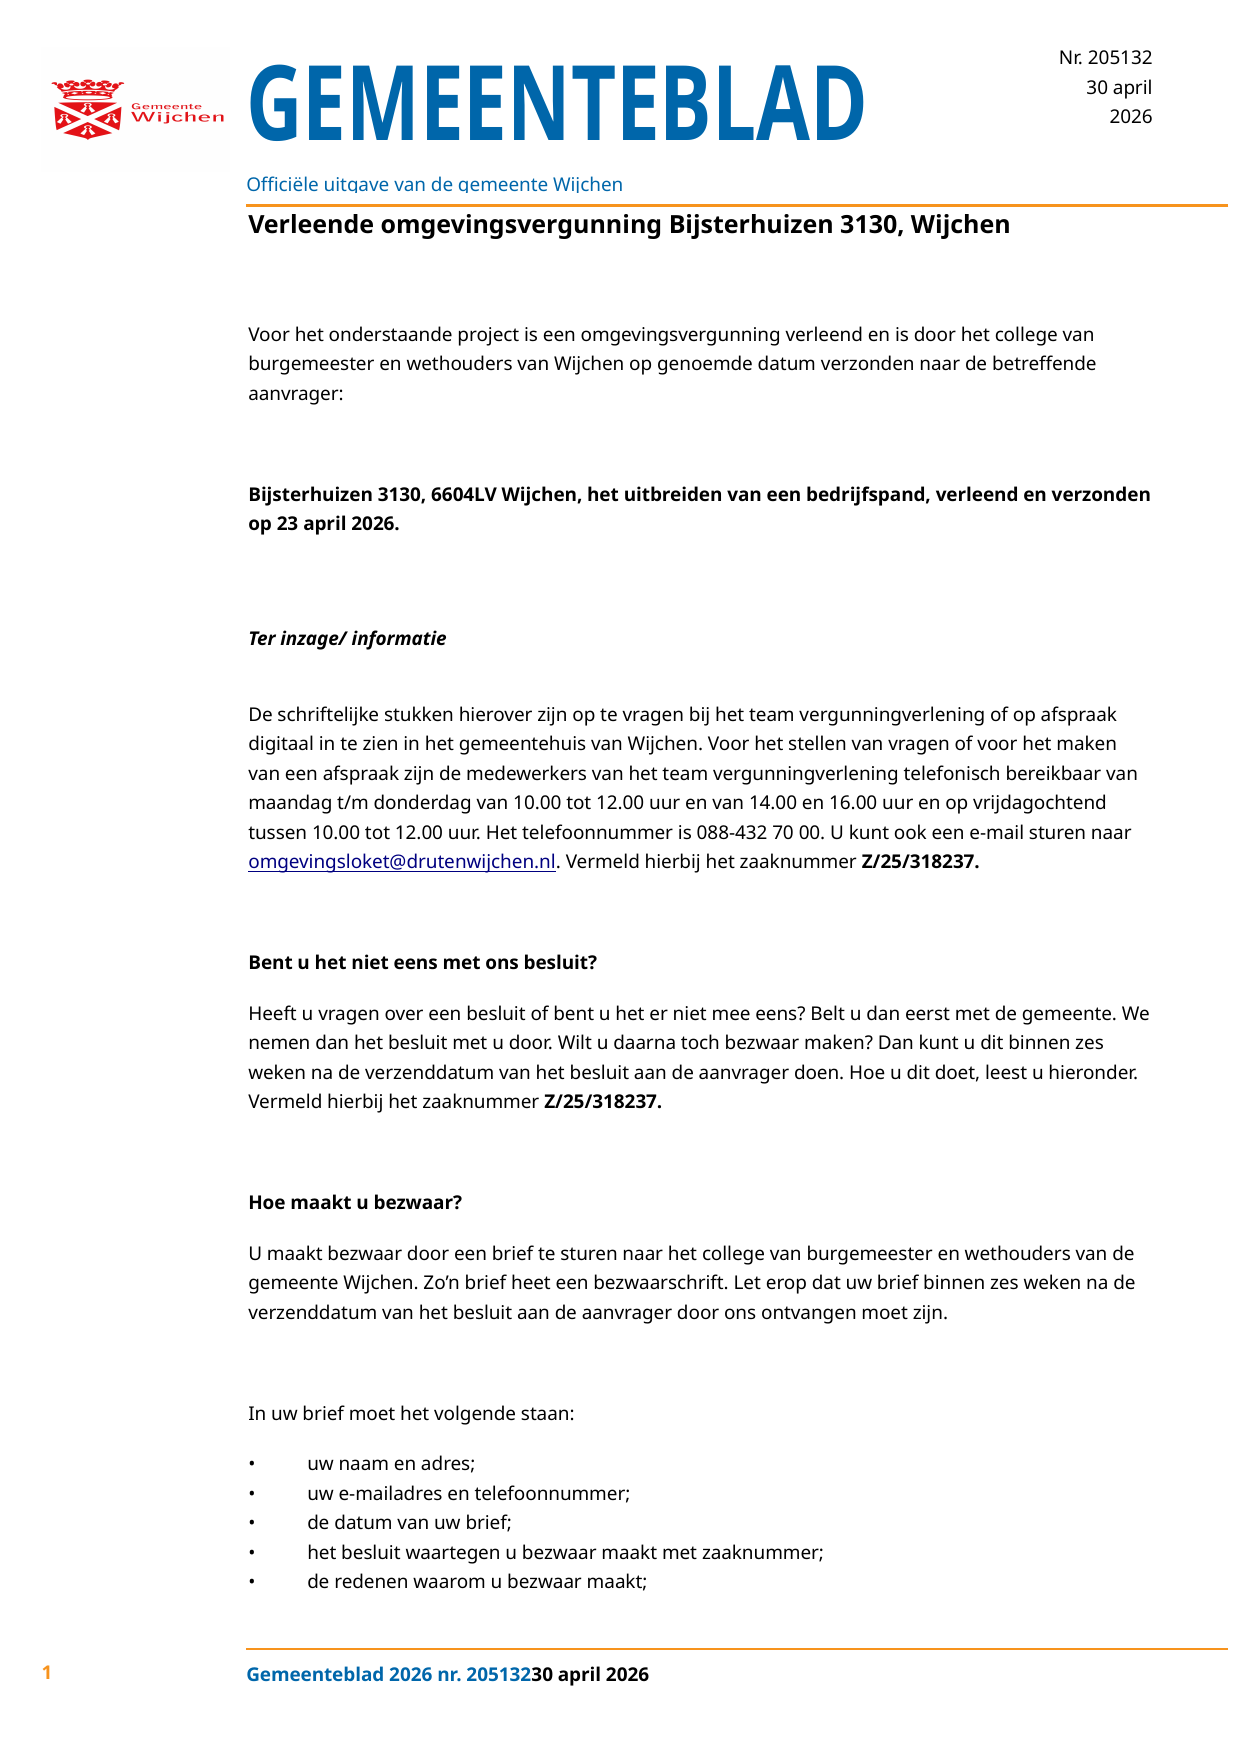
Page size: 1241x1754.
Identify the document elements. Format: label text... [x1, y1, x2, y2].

text Bent u het niet eens met ons besluit? [248, 949, 1152, 975]
list uw e-mailadres en telefoonnummer; [248, 1480, 1152, 1506]
text U maakt bezwaar door een brief te sturen naar het college van burgemeester en wethouders van de gemeente Wijchen. Zo’n brief heet een bezwaarschrift. Let erop dat uw brief binnen zes weken na de verzenddatum van het besluit aan de aanvrager door ons ontvangen moet zijn. [248, 1240, 1152, 1325]
text Heeft u vragen over een besluit of bent u het er niet mee eens? Belt u dan eerst met de gemeente. We nemen dan het besluit met u door. Wilt u daarna toch bezwaar maken? Dan kunt u dit binnen zes weken na de verzenddatum van het besluit aan de aanvrager doen. Hoe u dit doet, leest u hieronder. Vermeld hierbij het zaaknummer Z/25/318237. [248, 1000, 1152, 1114]
text Hoe maakt u bezwaar? [248, 1189, 1152, 1215]
text In uw brief moet het volgende staan: [248, 1400, 1152, 1426]
text Ter inzage/ informatie [248, 625, 1152, 650]
list de redenen waarom u bezwaar maakt; [248, 1569, 1152, 1594]
text Verleende omgevingsvergunning Bijsterhuizen 3130, Wijchen [248, 207, 1152, 241]
picture [41, 47, 231, 172]
list het besluit waartegen u bezwaar maakt met zaaknummer; [248, 1539, 1152, 1565]
text Voor het onderstaande project is een omgevingsvergunning verleend en is door het college van burgemeester en wethouders van Wijchen op genoemde datum verzonden naar de betreffende aanvrager: [248, 321, 1152, 406]
text Bijsterhuizen 3130, 6604LV Wijchen, het uitbreiden van een bedrijfspand, verleend en verzonden op 23 april 2026. [248, 481, 1152, 536]
list uw naam en adres; [248, 1450, 1152, 1476]
text De schriftelijke stukken hierover zijn op te vragen bij het team vergunningverlening of op afspraak digitaal in te zien in het gemeentehuis van Wijchen. Voor het stellen van vragen of voor het maken van een afspraak zijn de medewerkers van het team vergunningverlening telefonisch bereikbaar van maandag t/m donderdag van 10.00 tot 12.00 uur en van 14.00 en 16.00 uur en op vrijdagochtend tussen 10.00 tot 12.00 uur. Het telefoonnummer is 088-432 70 00. U kunt ook een e-mail sturen naar omgevingsloket@drutenwijchen.nl. Vermeld hierbij het zaaknummer Z/25/318237. [248, 701, 1152, 874]
list de datum van uw brief; [248, 1509, 1152, 1535]
